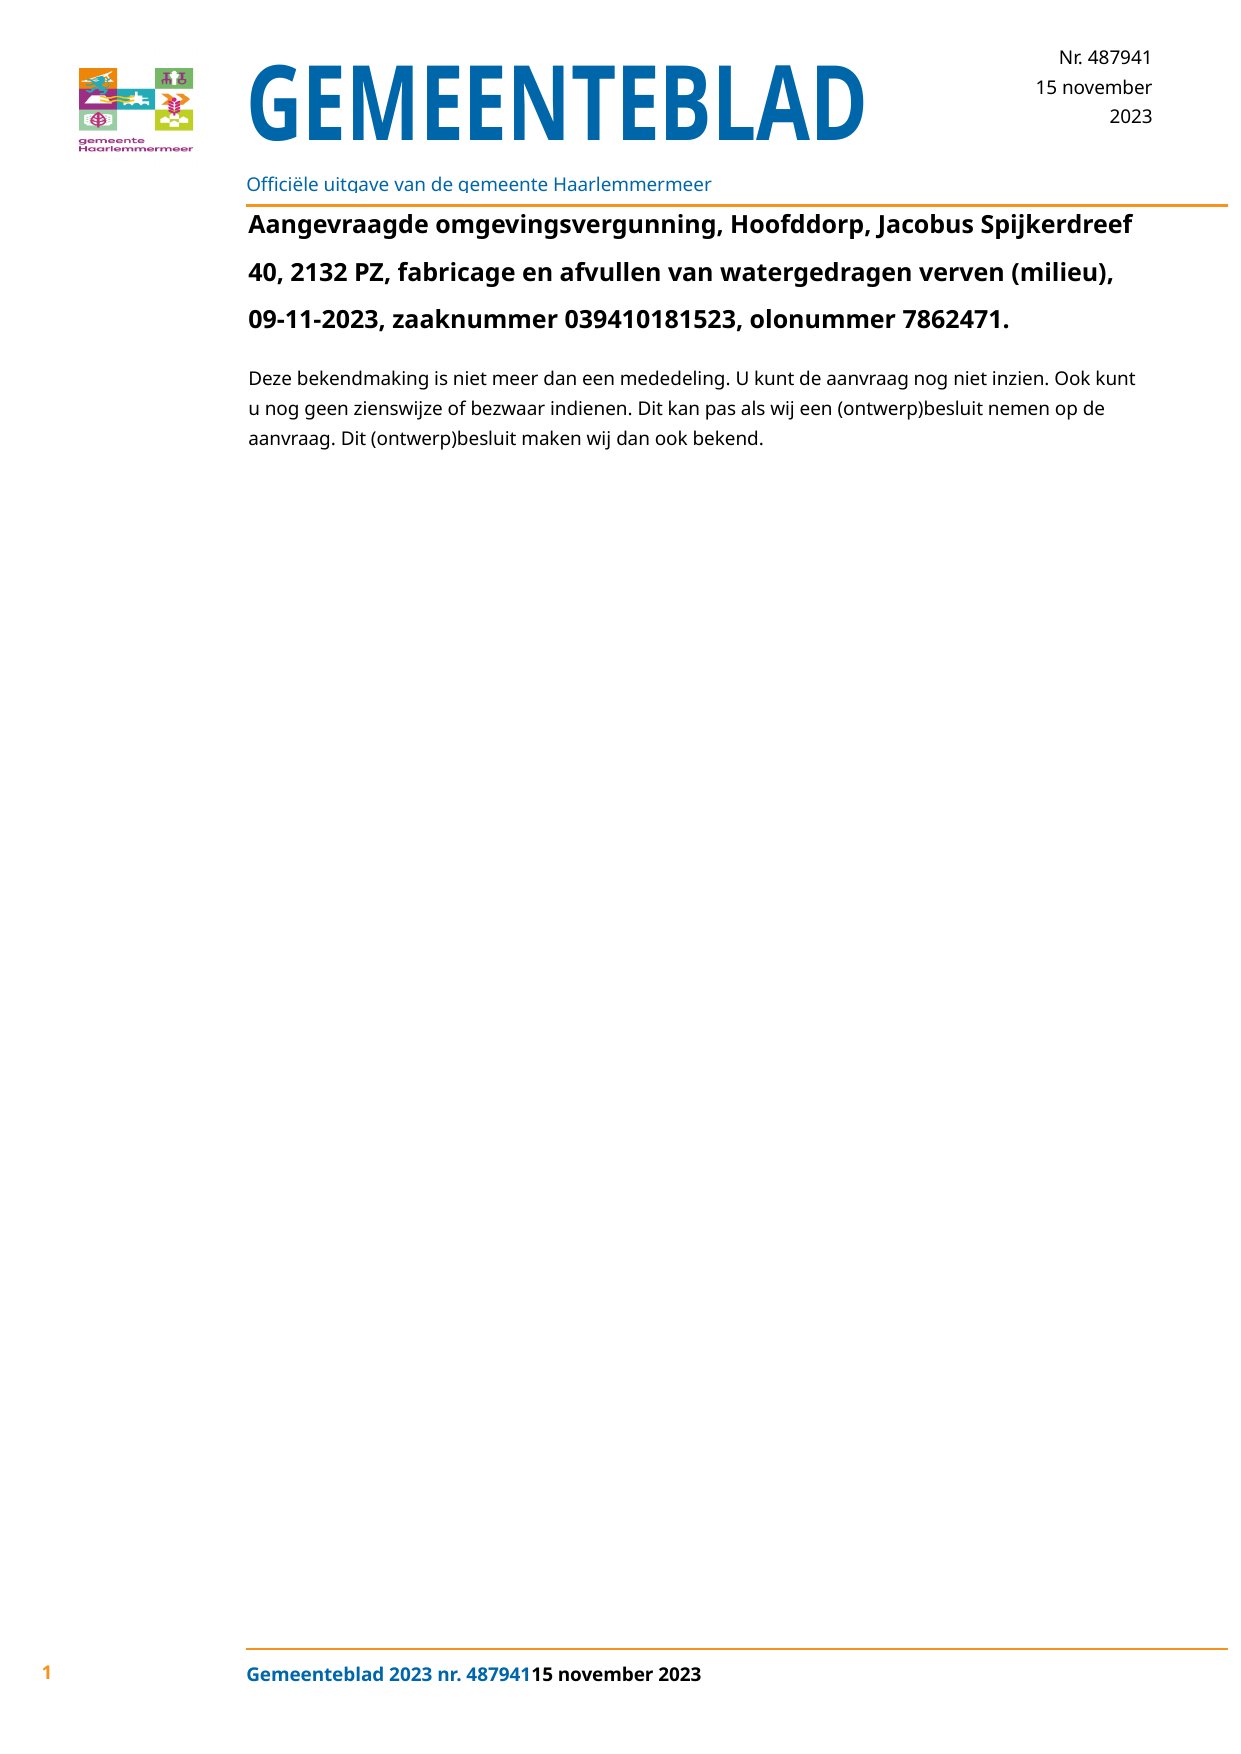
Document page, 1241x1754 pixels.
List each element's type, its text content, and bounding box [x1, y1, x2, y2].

text Deze bekendmaking is niet meer dan een mededeling. U kunt de aanvraag nog niet inzien. Ook kunt u nog geen zienswijze of bezwaar indienen. Dit kan pas als wij een (ontwerp)besluit nemen op de aanvraag. Dit (ontwerp)besluit maken wij dan ook bekend. [248, 366, 1152, 450]
picture [41, 47, 231, 172]
text Aangevraagde omgevingsvergunning, Hoofddorp, Jacobus Spijkerdreef 40, 2132 PZ, fabricage en afvullen van watergedragen verven (milieu), 09-11-2023, zaaknummer 039410181523, olonummer 7862471. [248, 207, 1152, 336]
